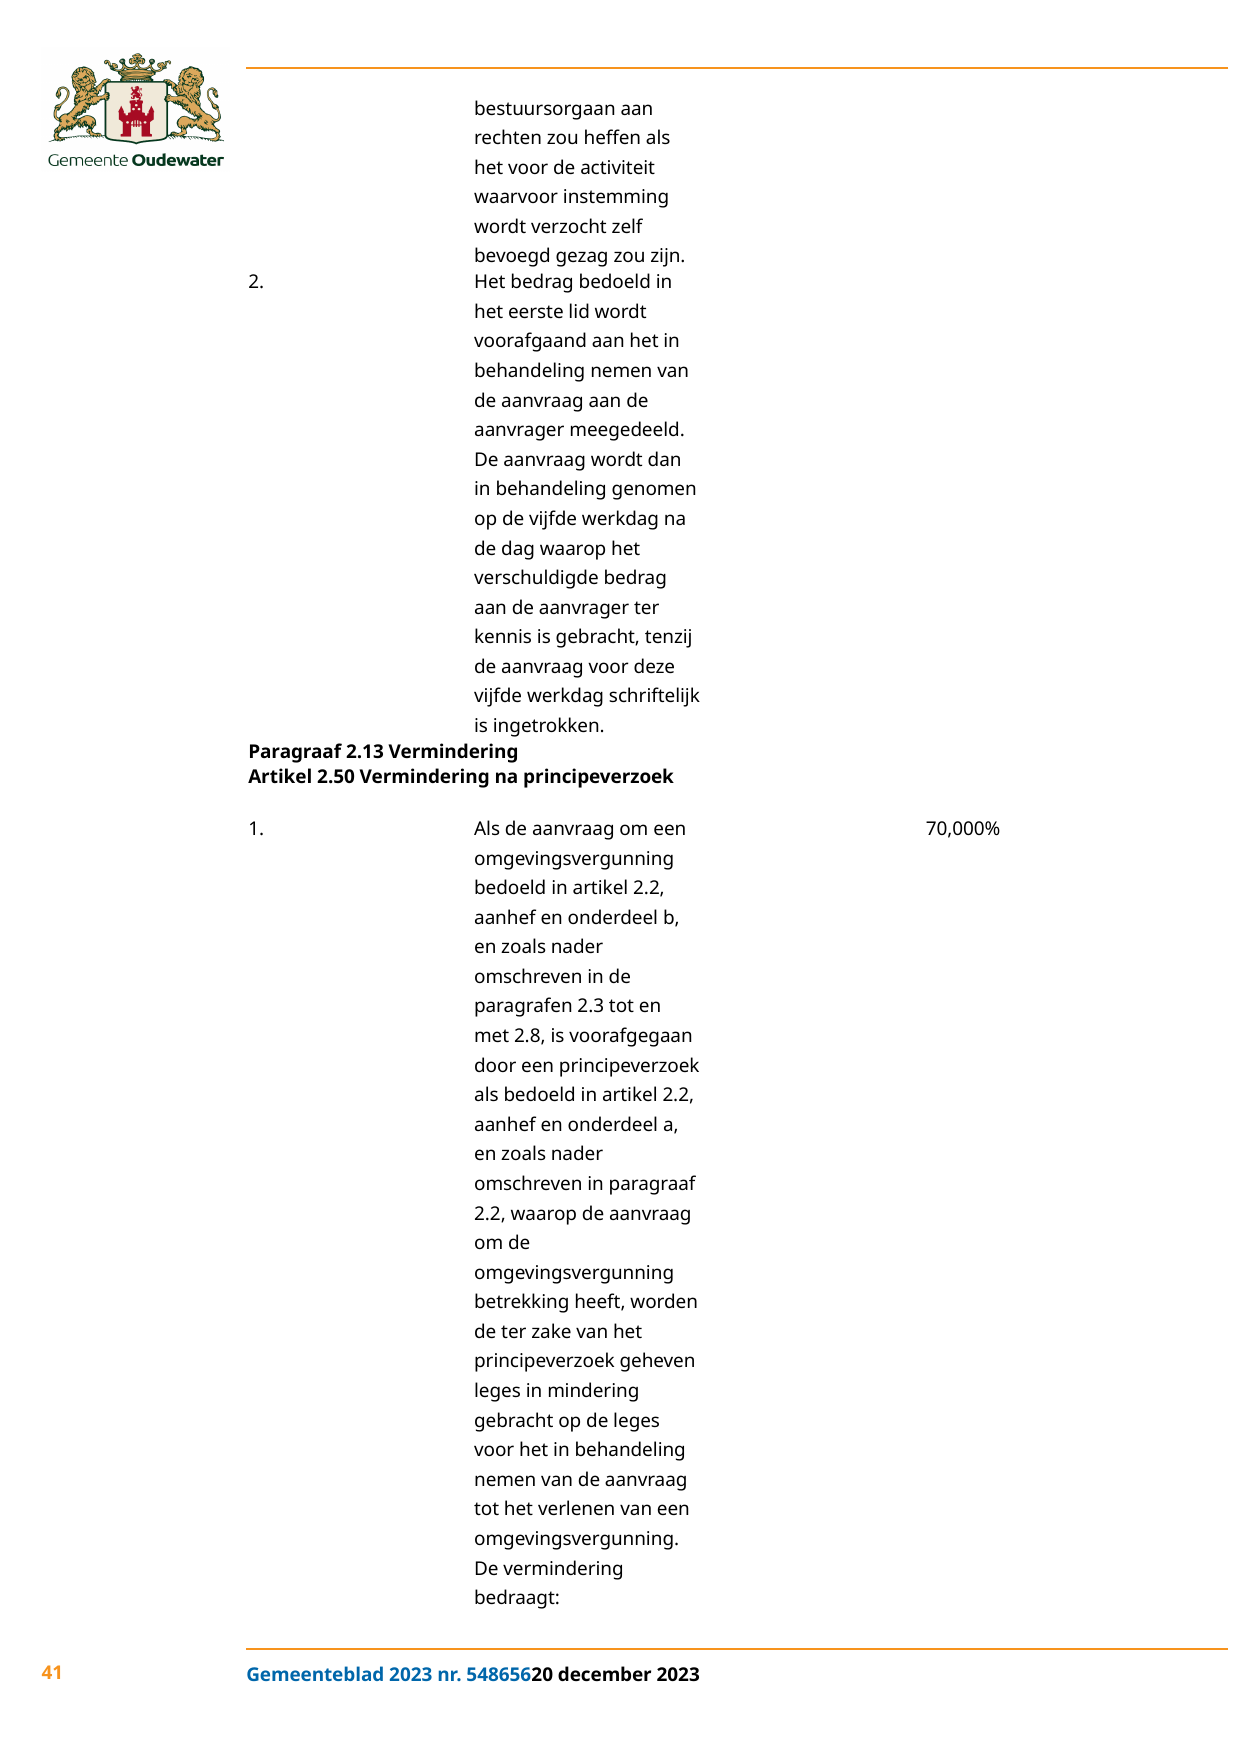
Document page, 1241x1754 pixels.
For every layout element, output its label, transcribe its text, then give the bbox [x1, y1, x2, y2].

table_cell [248, 789, 474, 815]
table_cell [926, 764, 1152, 789]
table_cell [700, 815, 926, 1610]
table_cell [700, 269, 926, 738]
table_cell bestuursorgaan aan rechten zou heffen als het voor de activiteit waarvoor instemming wordt verzocht zelf bevoegd gezag zou zijn. [474, 95, 700, 268]
table_cell [926, 789, 1152, 815]
table_cell [926, 269, 1152, 738]
table_cell [926, 95, 1152, 268]
table_cell Paragraaf 2.13 Vermindering [248, 738, 1152, 764]
picture [41, 47, 231, 172]
table_cell Als de aanvraag om een omgevingsvergunning bedoeld in artikel 2.2, aanhef en onderdeel b, en zoals nader omschreven in de paragrafen 2.3 tot en met 2.8, is voorafgegaan door een principeverzoek als bedoeld in artikel 2.2, aanhef en onderdeel a, en zoals nader omschreven in paragraaf 2.2, waarop de aanvraag om de omgevingsvergunning betrekking heeft, worden de ter zake van het principeverzoek geheven leges in mindering gebracht op de leges voor het in behandeling nemen van de aanvraag tot het verlenen van een omgevingsvergunning. De vermindering bedraagt: [474, 815, 700, 1610]
table_cell [474, 789, 700, 815]
table_cell 1. [248, 815, 474, 1610]
table_cell [700, 95, 926, 268]
table_cell [248, 95, 474, 268]
table_cell Het bedrag bedoeld in het eerste lid wordt voorafgaand aan het in behandeling nemen van de aanvraag aan de aanvrager meegedeeld. De aanvraag wordt dan in behandeling genomen op de vijfde werkdag na de dag waarop het verschuldigde bedrag aan de aanvrager ter kennis is gebracht, tenzij de aanvraag voor deze vijfde werkdag schriftelijk is ingetrokken. [474, 269, 700, 738]
table_cell 70,000% [926, 815, 1152, 1610]
table_cell [700, 789, 926, 815]
table_cell Artikel 2.50 Vermindering na principeverzoek [248, 764, 926, 789]
table_cell 2. [248, 269, 474, 738]
